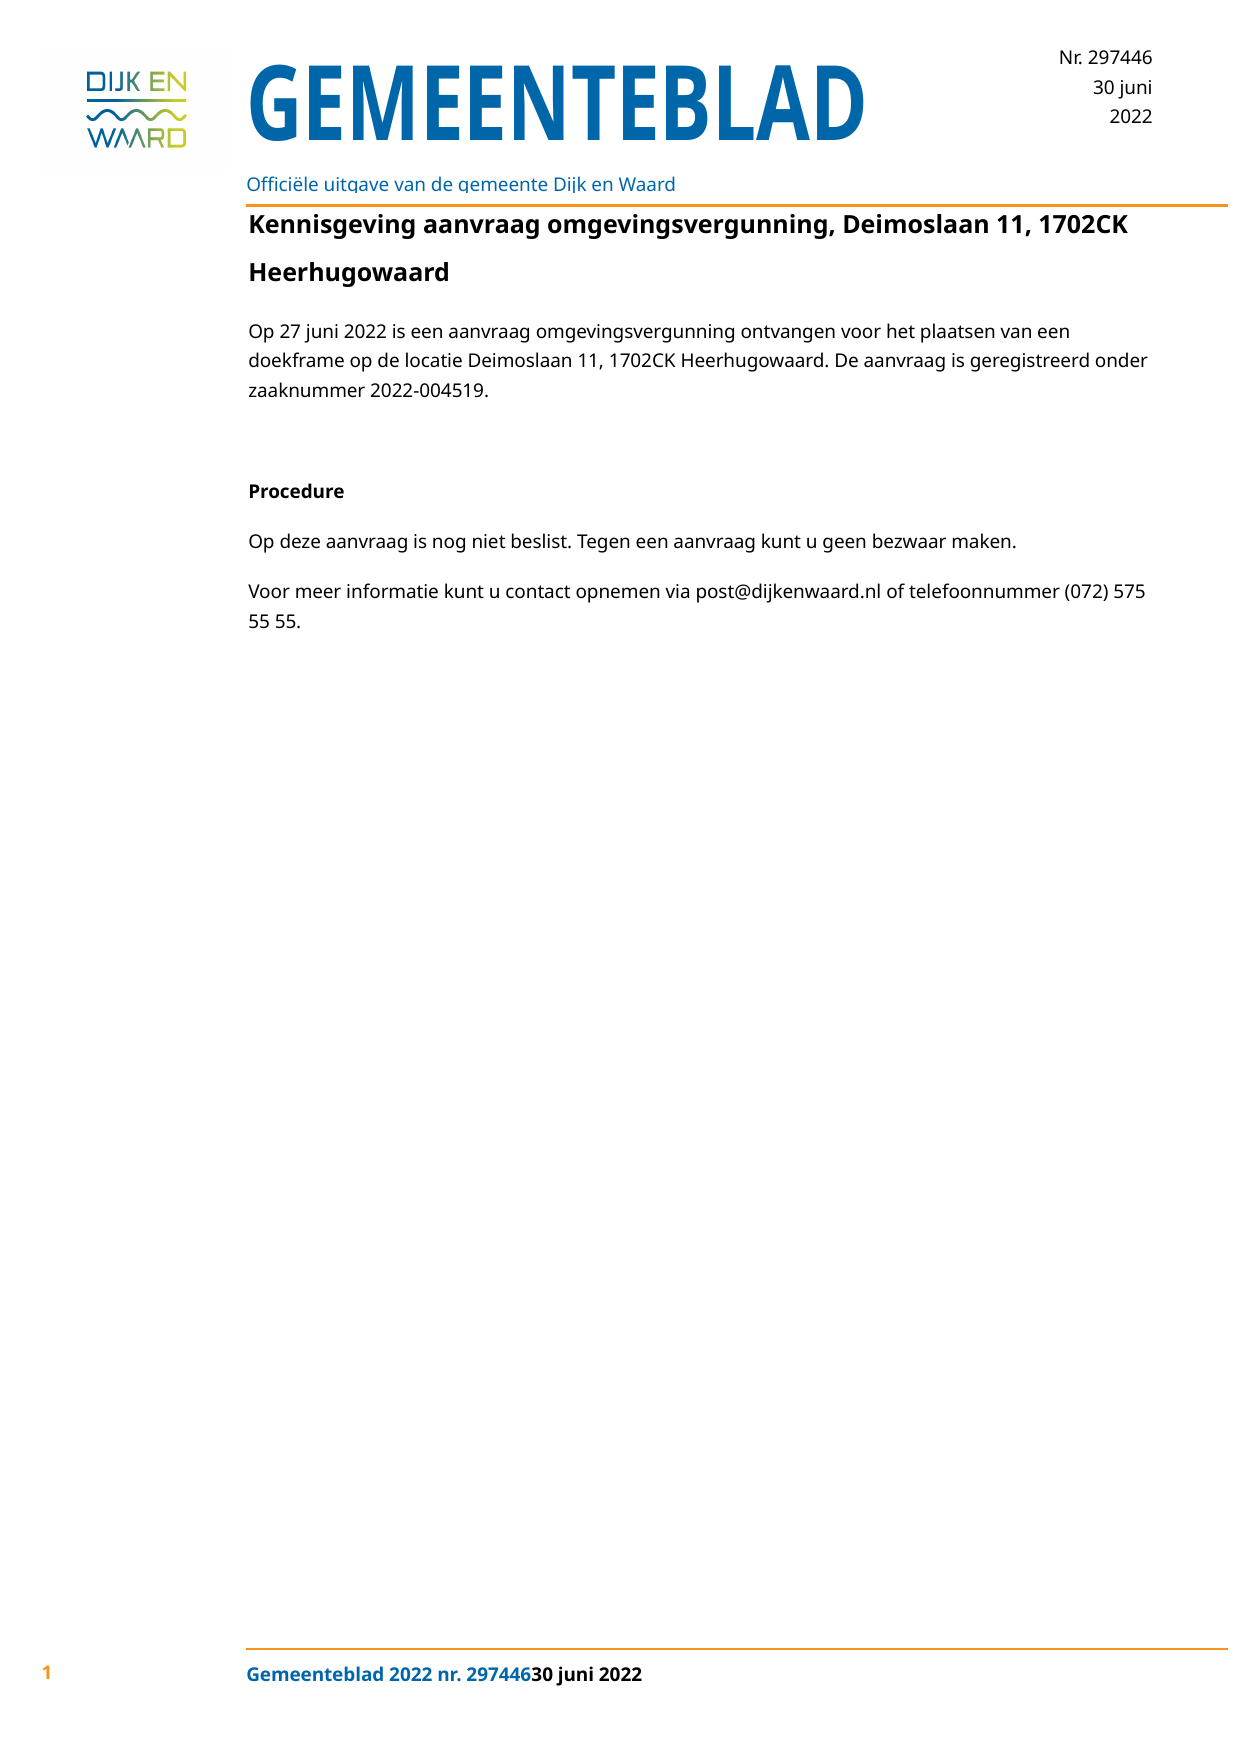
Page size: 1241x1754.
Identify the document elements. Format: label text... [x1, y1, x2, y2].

text Op deze aanvraag is nog niet beslist. Tegen een aanvraag kunt u geen bezwaar maken. [248, 528, 1152, 554]
text Kennisgeving aanvraag omgevingsvergunning, Deimoslaan 11, 1702CK Heerhugowaard [248, 207, 1152, 288]
text Voor meer informatie kunt u contact opnemen via post@dijkenwaard.nl of telefoonnummer (072) 575 55 55. [248, 579, 1152, 634]
text Procedure [248, 478, 1152, 504]
picture [41, 47, 231, 172]
text Op 27 juni 2022 is een aanvraag omgevingsvergunning ontvangen voor het plaatsen van een doekframe op de locatie Deimoslaan 11, 1702CK Heerhugowaard. De aanvraag is geregistreerd onder zaaknummer 2022-004519. [248, 318, 1152, 403]
